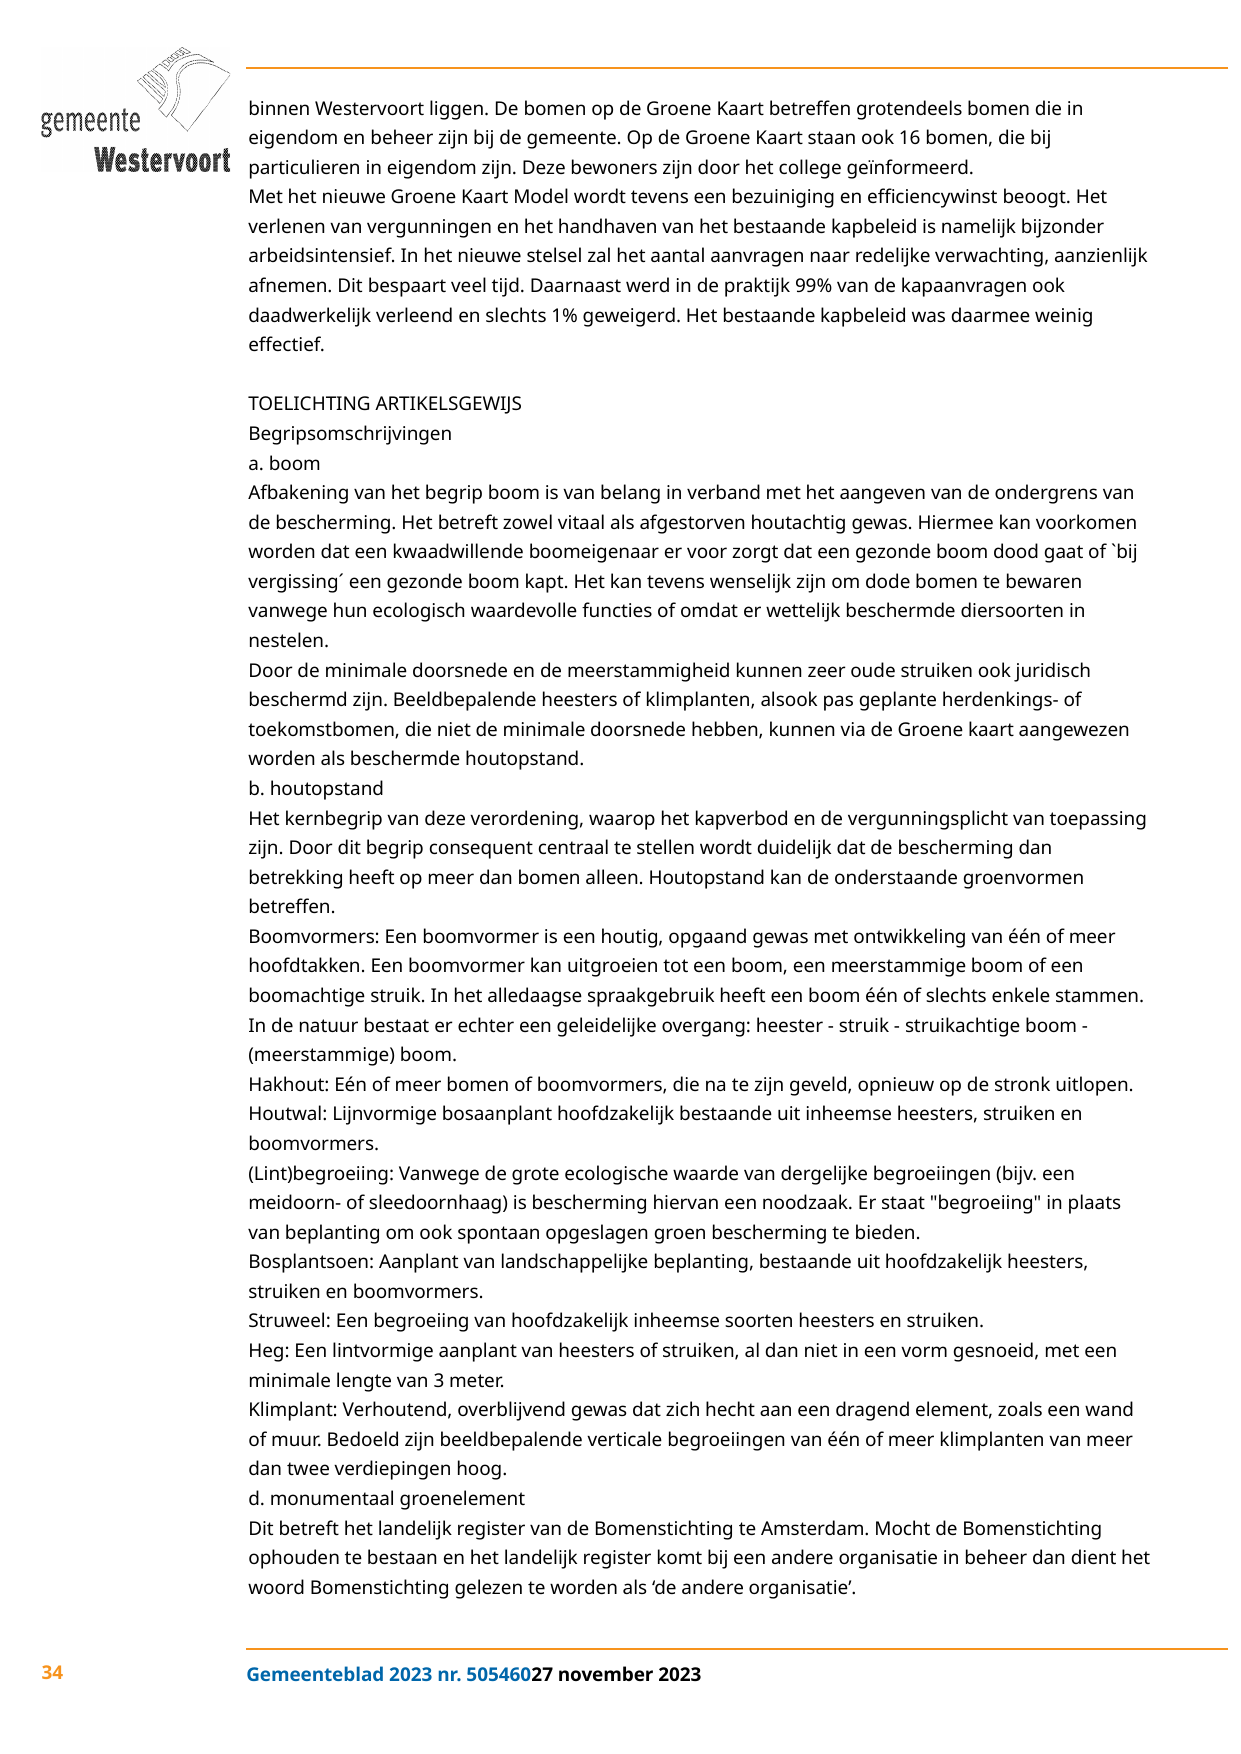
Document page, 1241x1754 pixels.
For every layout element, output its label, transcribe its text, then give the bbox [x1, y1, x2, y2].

text Door de minimale doorsnede en de meerstammigheid kunnen zeer oude struiken ook juridisch beschermd zijn. Beeldbepalende heesters of klimplanten, alsook pas geplante herdenkings- of toekomstbomen, die niet de minimale doorsnede hebben, kunnen via de Groene kaart aangewezen worden als beschermde houtopstand. [248, 657, 1152, 771]
text Bosplantsoen: Aanplant van landschappelijke beplanting, bestaande uit hoofdzakelijk heesters, struiken en boomvormers. [248, 1248, 1152, 1304]
text Dit betreft het landelijk register van de Bomenstichting te Amsterdam. Mocht de Bomenstichting ophouden te bestaan en het landelijk register komt bij een andere organisatie in beheer dan dient het woord Bomenstichting gelezen te worden als ‘de andere organisatie’. [248, 1515, 1152, 1600]
text Houtwal: Lijnvormige bosaanplant hoofdzakelijk bestaande uit inheemse heesters, struiken en boomvormers. [248, 1101, 1152, 1156]
text Struweel: Een begroeiing van hoofdzakelijk inheemse soorten heesters en struiken. [248, 1308, 1152, 1333]
text Klimplant: Verhoutend, overblijvend gewas dat zich hecht aan een dragend element, zoals een wand of muur. Bedoeld zijn beeldbepalende verticale begroeiingen van één of meer klimplanten van meer dan twee verdiepingen hoog. [248, 1396, 1152, 1481]
text a. boom [248, 450, 1152, 476]
text TOELICHTING ARTIKELSGEWIJS [248, 391, 1152, 416]
text Het kernbegrip van deze verordening, waarop het kapverbod en de vergunningsplicht van toepassing zijn. Door dit begrip consequent centraal te stellen wordt duidelijk dat de bescherming dan betrekking heeft op meer dan bomen alleen. Houtopstand kan de onderstaande groenvormen betreffen. [248, 805, 1152, 919]
text Met het nieuwe Groene Kaart Model wordt tevens een bezuiniging en efficiencywinst beoogt. Het verlenen van vergunningen en het handhaven van het bestaande kapbeleid is namelijk bijzonder arbeidsintensief. In het nieuwe stelsel zal het aantal aanvragen naar redelijke verwachting, aanzienlijk afnemen. Dit bespaart veel tijd. Daarnaast werd in de praktijk 99% van de kapaanvragen ook daadwerkelijk verleend en slechts 1% geweigerd. Het bestaande kapbeleid was daarmee weinig effectief. [248, 183, 1152, 357]
text Hakhout: Eén of meer bomen of boomvormers, die na te zijn geveld, opnieuw op de stronk uitlopen. [248, 1071, 1152, 1097]
text Afbakening van het begrip boom is van belang in verband met het aangeven van de ondergrens van de bescherming. Het betreft zowel vitaal als afgestorven houtachtig gewas. Hiermee kan voorkomen worden dat een kwaadwillende boomeigenaar er voor zorgt dat een gezonde boom dood gaat of `bij vergissing´ een gezonde boom kapt. Het kan tevens wenselijk zijn om dode bomen te bewaren vanwege hun ecologisch waardevolle functies of omdat er wettelijk beschermde diersoorten in nestelen. [248, 479, 1152, 653]
text b. houtopstand [248, 775, 1152, 801]
text Begripsomschrijvingen [248, 420, 1152, 446]
text Boomvormers: Een boomvormer is een houtig, opgaand gewas met ontwikkeling van één of meer hoofdtakken. Een boomvormer kan uitgroeien tot een boom, een meerstammige boom of een boomachtige struik. In het alledaagse spraakgebruik heeft een boom één of slechts enkele stammen. In de natuur bestaat er echter een geleidelijke overgang: heester - struik - struikachtige boom - (meerstammige) boom. [248, 923, 1152, 1067]
text (Lint)begroeiing: Vanwege de grote ecologische waarde van dergelijke begroeiingen (bijv. een meidoorn- of sleedoornhaag) is bescherming hiervan een noodzaak. Er staat "begroeiing" in plaats van beplanting om ook spontaan opgeslagen groen bescherming te bieden. [248, 1160, 1152, 1245]
text d. monumentaal groenelement [248, 1485, 1152, 1511]
text binnen Westervoort liggen. De bomen op de Groene Kaart betreffen grotendeels bomen die in eigendom en beheer zijn bij de gemeente. Op de Groene Kaart staan ook 16 bomen, die bij particulieren in eigendom zijn. Deze bewoners zijn door het college geïnformeerd. [248, 95, 1152, 180]
text Heg: Een lintvormige aanplant van heesters of struiken, al dan niet in een vorm gesnoeid, met een minimale lengte van 3 meter. [248, 1337, 1152, 1393]
picture [41, 47, 231, 172]
